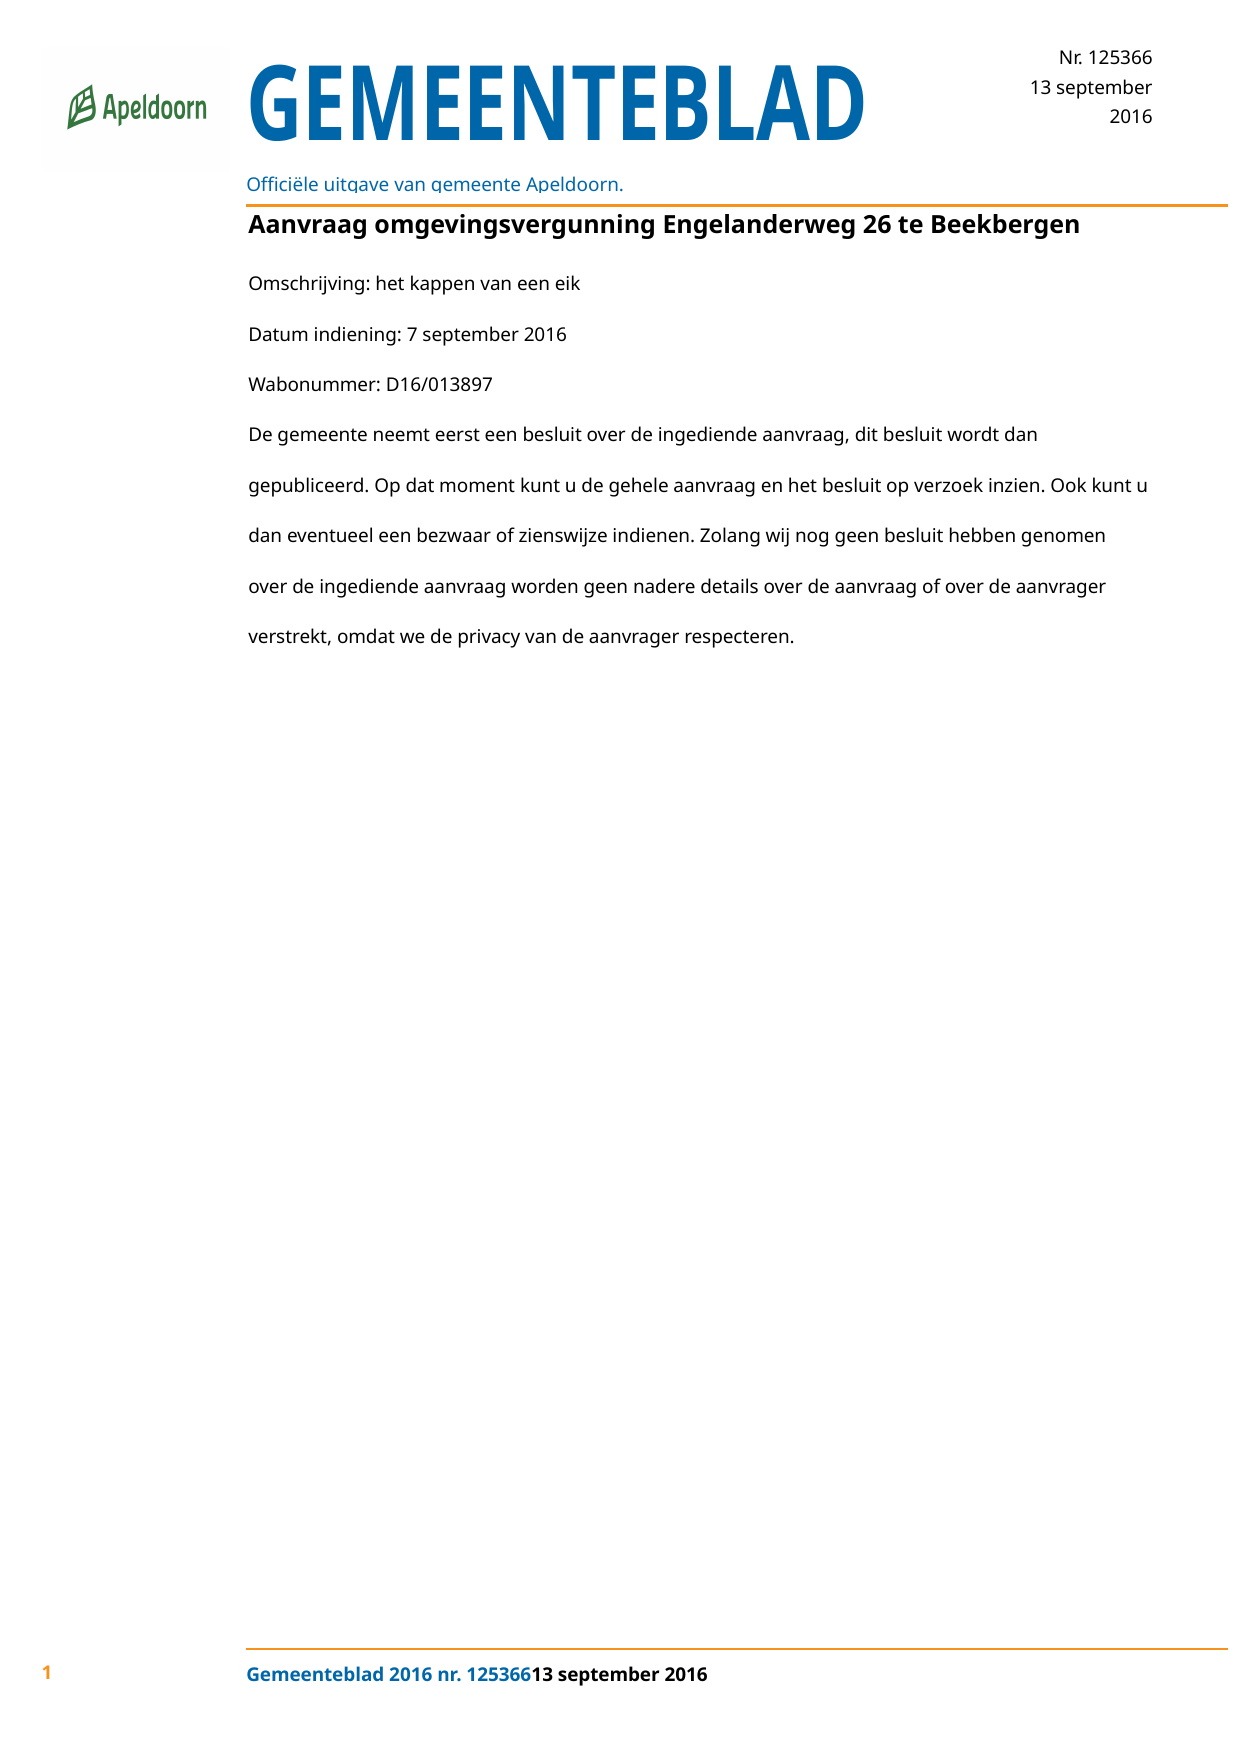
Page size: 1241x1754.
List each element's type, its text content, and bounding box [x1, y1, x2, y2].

text verstrekt, omdat we de privacy van de aanvrager respecteren. [248, 623, 1152, 649]
text gepubliceerd. Op dat moment kunt u de gehele aanvraag en het besluit op verzoek inzien. Ook kunt u [248, 472, 1152, 498]
picture [41, 47, 231, 172]
text De gemeente neemt eerst een besluit over de ingediende aanvraag, dit besluit wordt dan [248, 422, 1152, 447]
text over de ingediende aanvraag worden geen nadere details over de aanvraag of over de aanvrager [248, 573, 1152, 598]
text Wabonummer: D16/013897 [248, 371, 1152, 397]
text Datum indiening: 7 september 2016 [248, 321, 1152, 346]
text Aanvraag omgevingsvergunning Engelanderweg 26 te Beekbergen [248, 207, 1152, 241]
text dan eventueel een bezwaar of zienswijze indienen. Zolang wij nog geen besluit hebben genomen [248, 522, 1152, 548]
text Omschrijving: het kappen van een eik [248, 270, 1152, 296]
